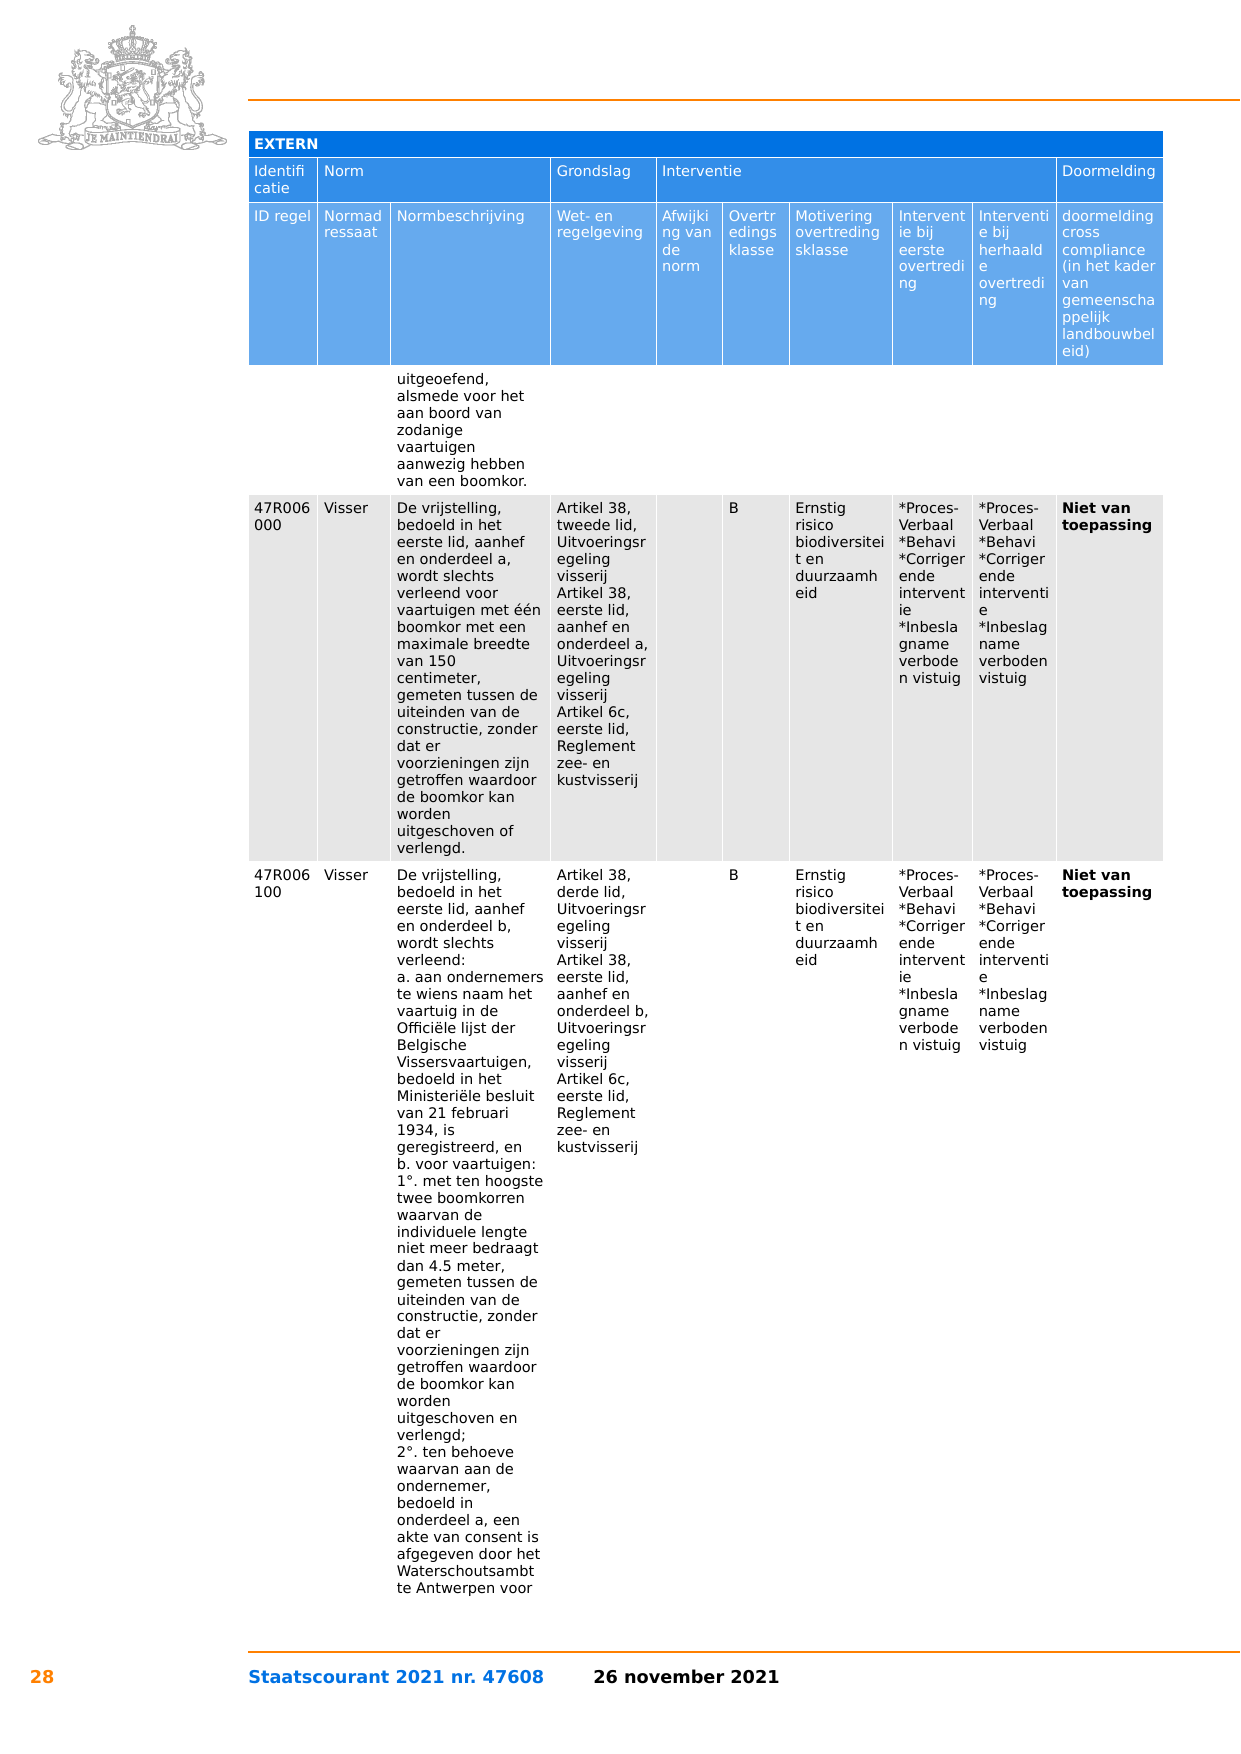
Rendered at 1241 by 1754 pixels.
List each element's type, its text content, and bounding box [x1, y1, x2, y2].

table_cell Overtredingsklasse [723, 203, 789, 365]
table_cell B [723, 862, 789, 1602]
table_cell [657, 862, 722, 1602]
table_cell De vrijstelling, bedoeld in het eerste lid, aanhef en onderdeel b, wordt slechts verleend: a. aan ondernemers te wiens naam het vaartuig in de Officiële lijst der Belgische Vissersvaartuigen, bedoeld in het Ministeriële besluit van 21 februari 1934, is geregistreerd, en b. voor vaartuigen: 1°. met ten hoogste twee boomkorren waarvan de individuele lengte niet meer bedraagt dan 4.5 meter, gemeten tussen de uiteinden van de constructie, zonder dat er voorzieningen zijn getroffen waardoor de boomkor kan worden uitgeschoven en verlengd; 2°. ten behoeve waarvan aan de ondernemer, bedoeld in onderdeel a, een akte van consent is afgegeven door het Waterschoutsambt te Antwerpen voor [391, 862, 550, 1602]
table_cell Interventie bij herhaalde overtreding [973, 203, 1056, 365]
table_cell Visser [318, 862, 390, 1602]
table_cell Norm [318, 158, 550, 202]
table_cell [551, 366, 656, 494]
table_cell Ernstig risico biodiversiteit en duurzaamheid [790, 862, 892, 1602]
table_cell Artikel 38, derde lid, Uitvoeringsregeling visserij Artikel 38, eerste lid, aanhef en onderdeel b, Uitvoeringsregeling visserij Artikel 6c, eerste lid, Reglement zee- en kustvisserij [551, 862, 656, 1602]
table_cell uitgeoefend, alsmede voor het aan boord van zodanige vaartuigen aanwezig hebben van een boomkor. [391, 366, 550, 494]
table_cell Normbeschrijving [391, 203, 550, 365]
table_cell doormelding cross compliance (in het kader van gemeenschappelijk landbouwbeleid) [1057, 203, 1163, 365]
table_cell *Proces-Verbaal *Behavi *Corrigerende interventie *Inbeslagname verboden vistuig [893, 495, 972, 861]
table_cell Identificatie [249, 158, 317, 202]
table_cell 47R006100 [249, 862, 317, 1602]
table_cell Afwijking van de norm [657, 203, 722, 365]
table_cell Ernstig risico biodiversiteit en duurzaamheid [790, 495, 892, 861]
table_cell Interventie bij eerste overtreding [893, 203, 972, 365]
table_cell Motivering overtredingsklasse [790, 203, 892, 365]
table_cell *Proces-Verbaal *Behavi *Corrigerende interventie *Inbeslagname verboden vistuig [893, 862, 972, 1602]
table_cell [973, 366, 1056, 494]
table_cell De vrijstelling, bedoeld in het eerste lid, aanhef en onderdeel a, wordt slechts verleend voor vaartuigen met één boomkor met een maximale breedte van 150 centimeter, gemeten tussen de uiteinden van de constructie, zonder dat er voorzieningen zijn getroffen waardoor de boomkor kan worden uitgeschoven of verlengd. [391, 495, 550, 861]
table_cell [723, 366, 789, 494]
table_cell Normadressaat [318, 203, 390, 365]
table_cell Niet van toepassing [1057, 862, 1163, 1602]
table_cell *Proces-Verbaal *Behavi *Corrigerende interventie *Inbeslagname verboden vistuig [973, 862, 1056, 1602]
table_cell [1057, 366, 1163, 494]
table_cell Interventie [657, 158, 1056, 202]
table_cell Artikel 38, tweede lid, Uitvoeringsregeling visserij Artikel 38, eerste lid, aanhef en onderdeel a, Uitvoeringsregeling visserij Artikel 6c, eerste lid, Reglement zee- en kustvisserij [551, 495, 656, 861]
table_cell Wet- en regelgeving [551, 203, 656, 365]
table_cell *Proces-Verbaal *Behavi *Corrigerende interventie *Inbeslagname verboden vistuig [973, 495, 1056, 861]
table_cell Visser [318, 495, 390, 861]
table_cell [657, 366, 722, 494]
table_cell 47R006000 [249, 495, 317, 861]
table_cell Grondslag [551, 158, 656, 202]
table_cell Doormelding [1057, 158, 1163, 202]
table_header EXTERN [249, 131, 1163, 157]
table_cell Niet van toepassing [1057, 495, 1163, 861]
table_cell [893, 366, 972, 494]
table_cell [657, 495, 722, 861]
table_cell [790, 366, 892, 494]
table_cell B [723, 495, 789, 861]
table_cell [249, 366, 317, 494]
table_cell [318, 366, 390, 494]
table_cell ID regel [249, 203, 317, 365]
picture [38, 25, 227, 150]
